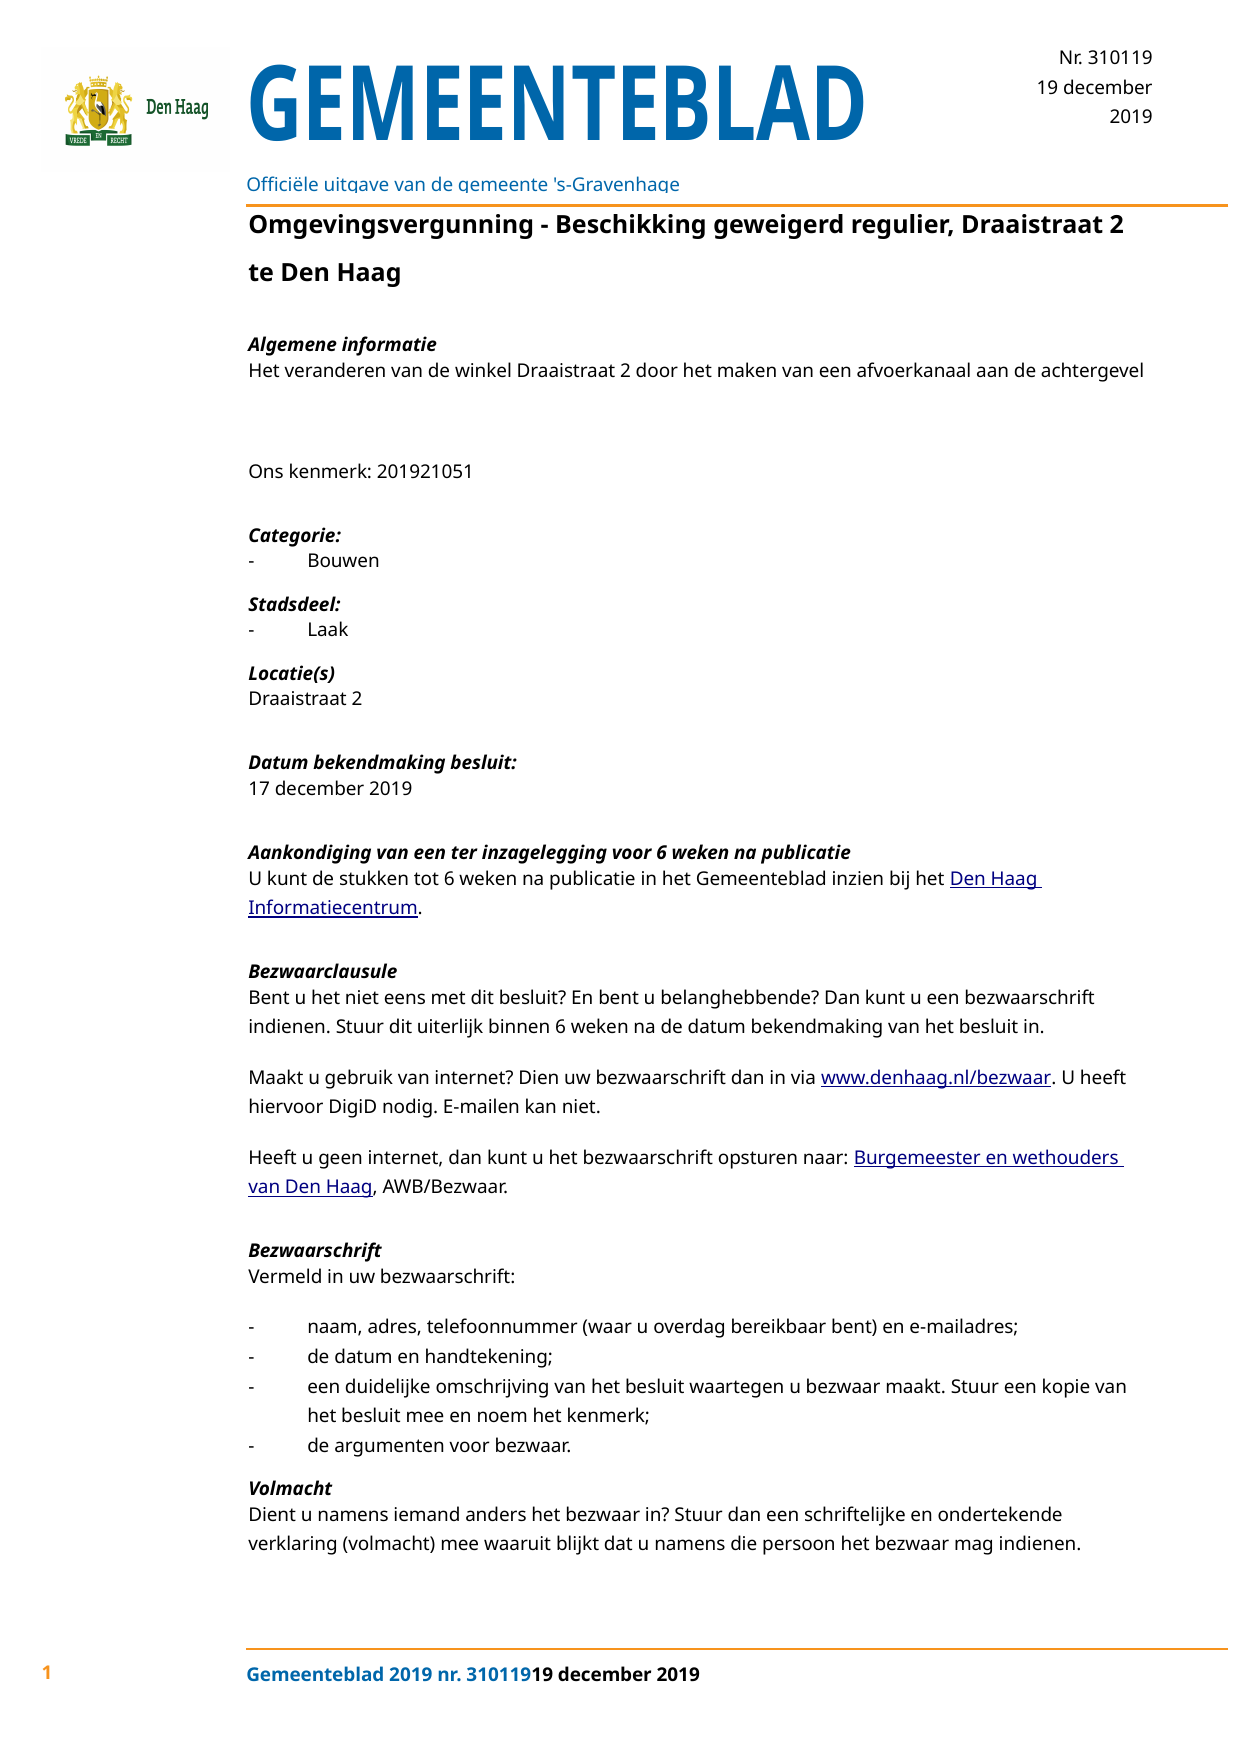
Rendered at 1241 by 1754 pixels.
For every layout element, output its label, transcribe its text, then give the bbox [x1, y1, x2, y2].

text Bezwaarschrift [248, 1238, 1152, 1263]
text Het veranderen van de winkel Draaistraat 2 door het maken van een afvoerkanaal aan de achtergevel [248, 357, 1152, 383]
text Ons kenmerk: 201921051 [248, 458, 1152, 484]
text Locatie(s) [248, 660, 1152, 685]
text Draaistraat 2 [248, 685, 1152, 711]
list Laak [248, 617, 1152, 642]
list de argumenten voor bezwaar. [248, 1432, 1152, 1458]
text Bezwaarclausule [248, 958, 1152, 984]
picture [41, 47, 231, 172]
list Bouwen [248, 548, 1152, 573]
text Heeft u geen internet, dan kunt u het bezwaarschrift opsturen naar: Burgemeester en wethouders van Den Haag, AWB/Bezwaar. [248, 1144, 1152, 1199]
text Categorie: [248, 522, 1152, 548]
text Dient u namens iemand anders het bezwaar in? Stuur dan een schriftelijke en ondertekende verklaring (volmacht) mee waaruit blijkt dat u namens die persoon het bezwaar mag indienen. [248, 1501, 1152, 1556]
text Maakt u gebruik van internet? Dien uw bezwaarschrift dan in via www.denhaag.nl/bezwaar. U heeft hiervoor DigiD nodig. E-mailen kan niet. [248, 1064, 1152, 1119]
list naam, adres, telefoonnummer (waar u overdag bereikbaar bent) en e-mailadres; [248, 1314, 1152, 1339]
text Datum bekendmaking besluit: [248, 749, 1152, 775]
list de datum en handtekening; [248, 1343, 1152, 1369]
text 17 december 2019 [248, 775, 1152, 801]
text U kunt de stukken tot 6 weken na publicatie in het Gemeenteblad inzien bij het Den Haag Informatiecentrum. [248, 865, 1152, 920]
text Vermeld in uw bezwaarschrift: [248, 1263, 1152, 1289]
text Aankondiging van een ter inzagelegging voor 6 weken na publicatie [248, 839, 1152, 865]
text Omgevingsvergunning - Beschikking geweigerd regulier, Draaistraat 2 te Den Haag [248, 207, 1152, 288]
list een duidelijke omschrijving van het besluit waartegen u bezwaar maakt. Stuur een kopie van het besluit mee en noem het kenmerk; [248, 1373, 1152, 1428]
text Algemene informatie [248, 331, 1152, 357]
text Volmacht [248, 1475, 1152, 1501]
text Stadsdeel: [248, 591, 1152, 617]
text Bent u het niet eens met dit besluit? En bent u belanghebbende? Dan kunt u een bezwaarschrift indienen. Stuur dit uiterlijk binnen 6 weken na de datum bekendmaking van het besluit in. [248, 984, 1152, 1039]
